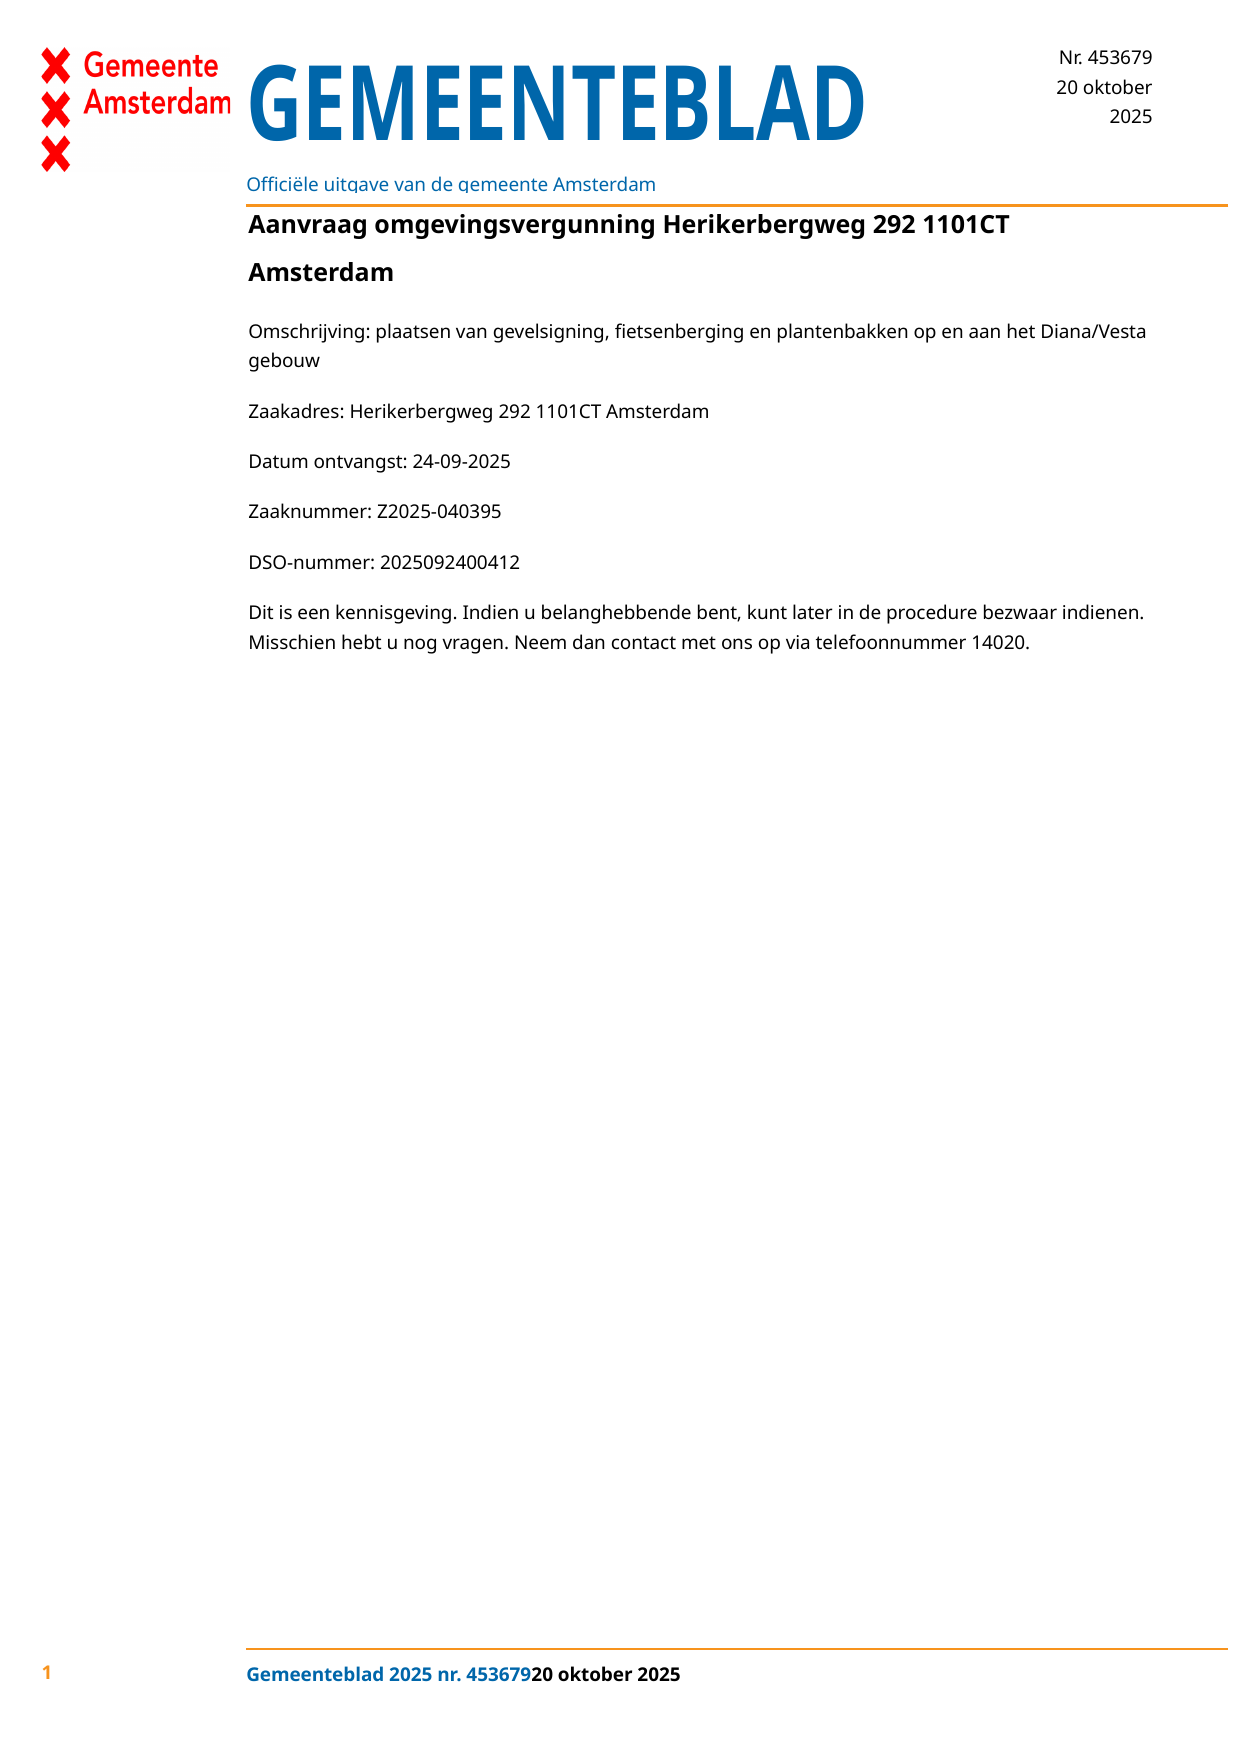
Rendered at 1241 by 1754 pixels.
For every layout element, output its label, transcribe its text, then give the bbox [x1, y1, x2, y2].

text Dit is een kennisgeving. Indien u belanghebbende bent, kunt later in de procedure bezwaar indienen. Misschien hebt u nog vragen. Neem dan contact met ons op via telefoonnummer 14020. [248, 599, 1152, 655]
picture [41, 47, 231, 172]
text Aanvraag omgevingsvergunning Herikerbergweg 292 1101CT Amsterdam [248, 207, 1152, 288]
text Datum ontvangst: 24-09-2025 [248, 448, 1152, 474]
text DSO-nummer: 2025092400412 [248, 549, 1152, 575]
text Zaaknummer: Z2025-040395 [248, 499, 1152, 524]
text Zaakadres: Herikerbergweg 292 1101CT Amsterdam [248, 398, 1152, 424]
text Omschrijving: plaatsen van gevelsigning, fietsenberging en plantenbakken op en aan het Diana/Vesta gebouw [248, 318, 1152, 373]
